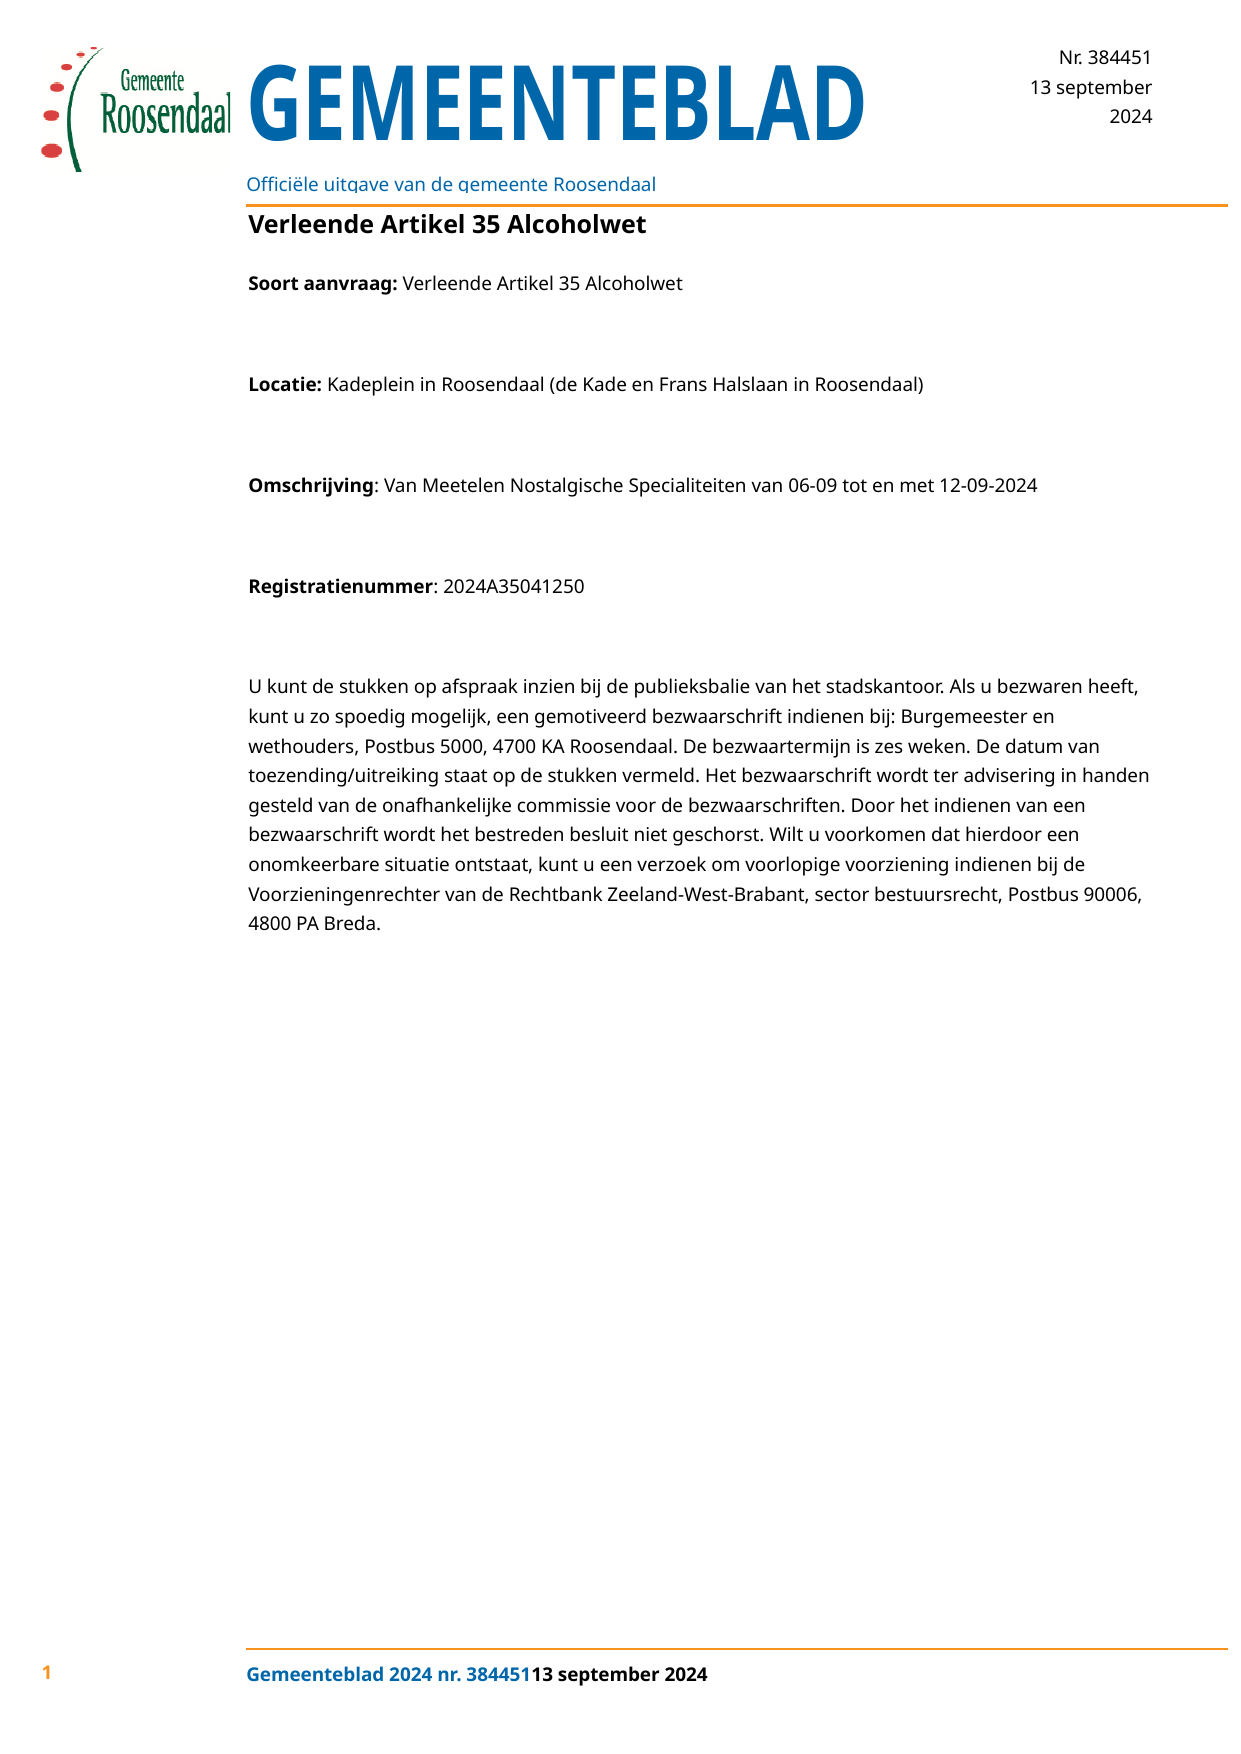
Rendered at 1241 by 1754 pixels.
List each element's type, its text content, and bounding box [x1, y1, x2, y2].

text Locatie: Kadeplein in Roosendaal (de Kade en Frans Halslaan in Roosendaal) [248, 371, 1152, 397]
picture [41, 47, 231, 172]
text Registratienummer: 2024A35041250 [248, 573, 1152, 598]
text U kunt de stukken op afspraak inzien bij de publieksbalie van het stadskantoor. Als u bezwaren heeft, kunt u zo spoedig mogelijk, een gemotiveerd bezwaarschrift indienen bij: Burgemeester en wethouders, Postbus 5000, 4700 KA Roosendaal. De bezwaartermijn is zes weken. De datum van toezending/uitreiking staat op de stukken vermeld. Het bezwaarschrift wordt ter advisering in handen gesteld van de onafhankelijke commissie voor de bezwaarschriften. Door het indienen van een bezwaarschrift wordt het bestreden besluit niet geschorst. Wilt u voorkomen dat hierdoor een onomkeerbare situatie ontstaat, kunt u een verzoek om voorlopige voorziening indienen bij de Voorzieningenrechter van de Rechtbank Zeeland-West-Brabant, sector bestuursrecht, Postbus 90006, 4800 PA Breda. [248, 674, 1152, 936]
text Omschrijving: Van Meetelen Nostalgische Specialiteiten van 06-09 tot en met 12-09-2024 [248, 472, 1152, 498]
text Soort aanvraag: Verleende Artikel 35 Alcoholwet [248, 270, 1152, 296]
text Verleende Artikel 35 Alcoholwet [248, 207, 1152, 241]
